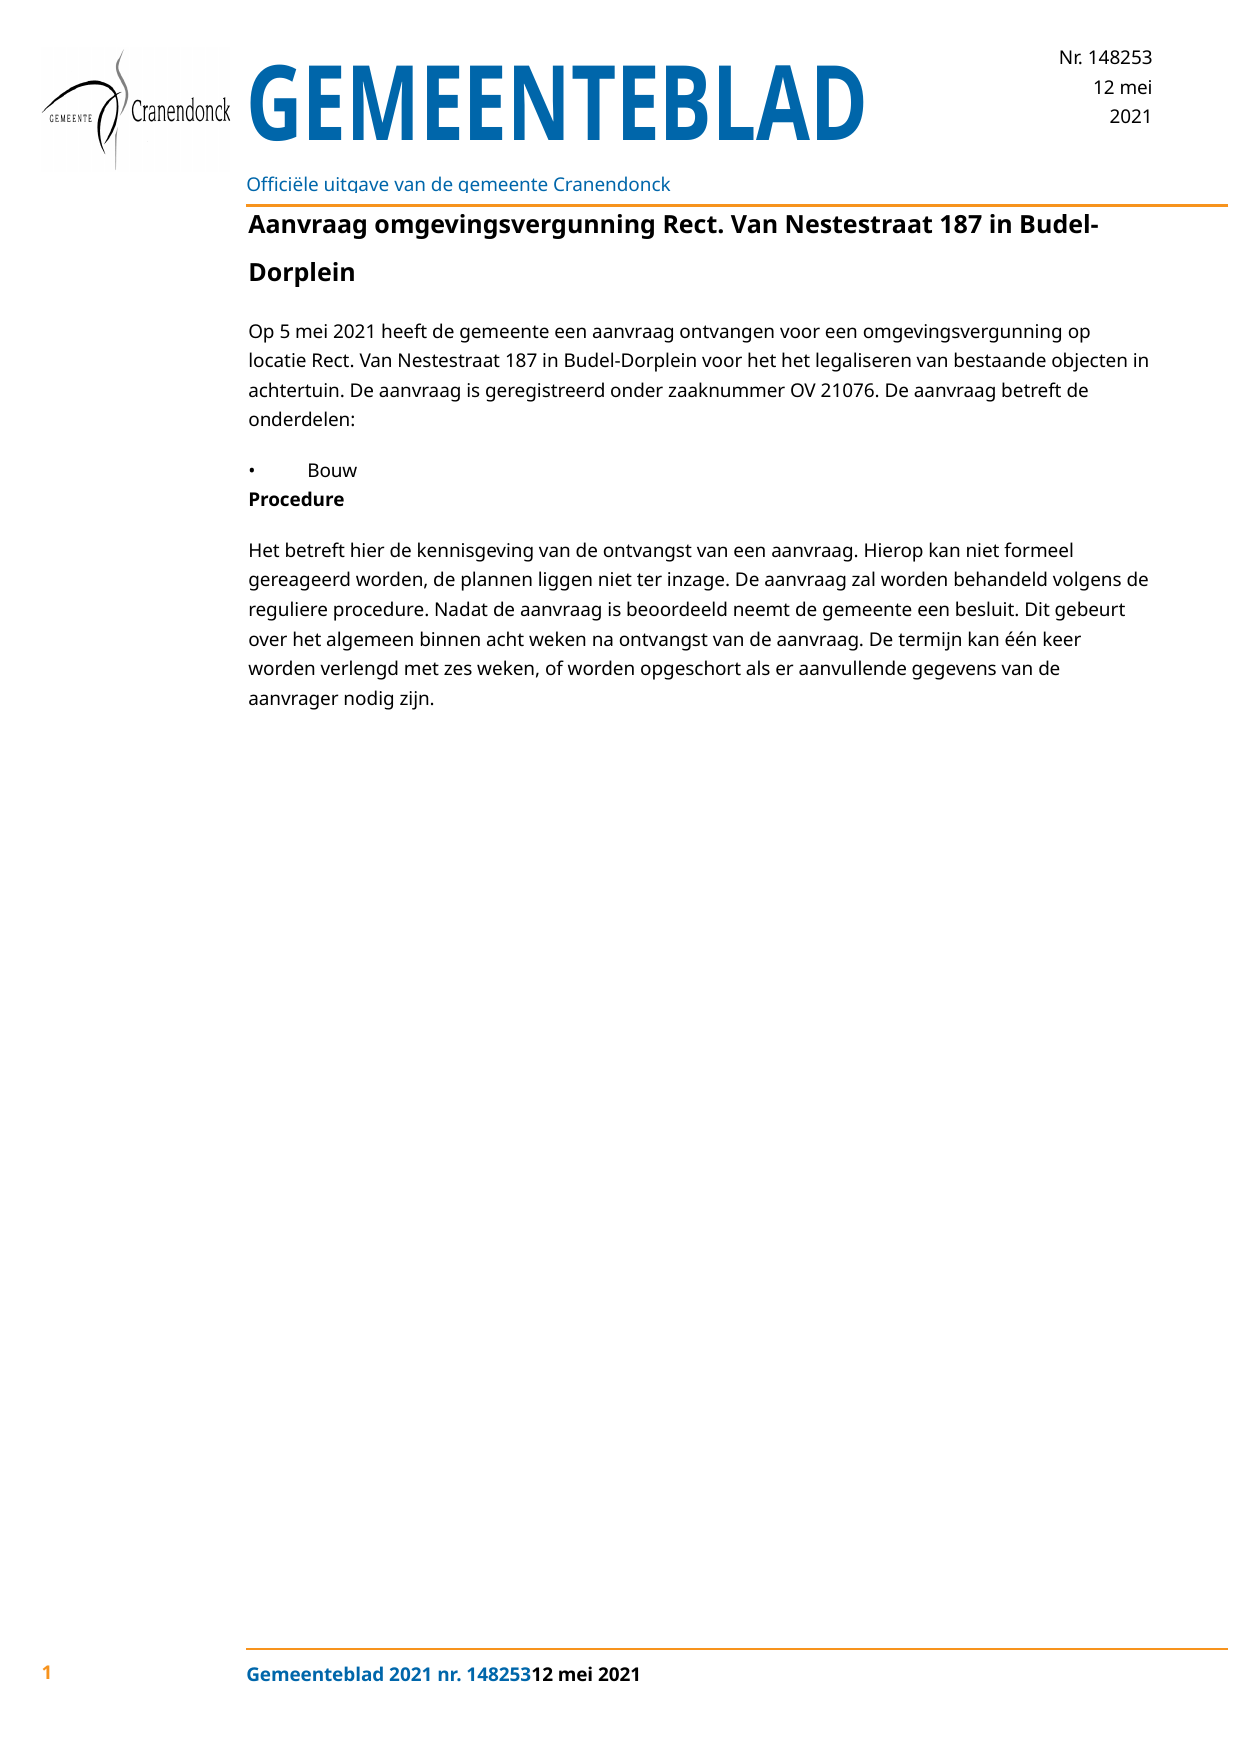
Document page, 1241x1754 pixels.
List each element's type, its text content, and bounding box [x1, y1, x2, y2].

picture [41, 47, 231, 172]
text Het betreft hier de kennisgeving van de ontvangst van een aanvraag. Hierop kan niet formeel gereageerd worden, de plannen liggen niet ter inzage. De aanvraag zal worden behandeld volgens de reguliere procedure. Nadat de aanvraag is beoordeeld neemt de gemeente een besluit. Dit gebeurt over het algemeen binnen acht weken na ontvangst van de aanvraag. De termijn kan één keer worden verlengd met zes weken, of worden opgeschort als er aanvullende gegevens van de aanvrager nodig zijn. [248, 537, 1152, 711]
text Procedure [248, 487, 1152, 512]
text Aanvraag omgevingsvergunning Rect. Van Nestestraat 187 in Budel-Dorplein [248, 207, 1152, 288]
text Op 5 mei 2021 heeft de gemeente een aanvraag ontvangen voor een omgevingsvergunning op locatie Rect. Van Nestestraat 187 in Budel-Dorplein voor het het legaliseren van bestaande objecten in achtertuin. De aanvraag is geregistreerd onder zaaknummer OV 21076. De aanvraag betreft de onderdelen: [248, 318, 1152, 432]
list Bouw [248, 457, 1152, 483]
